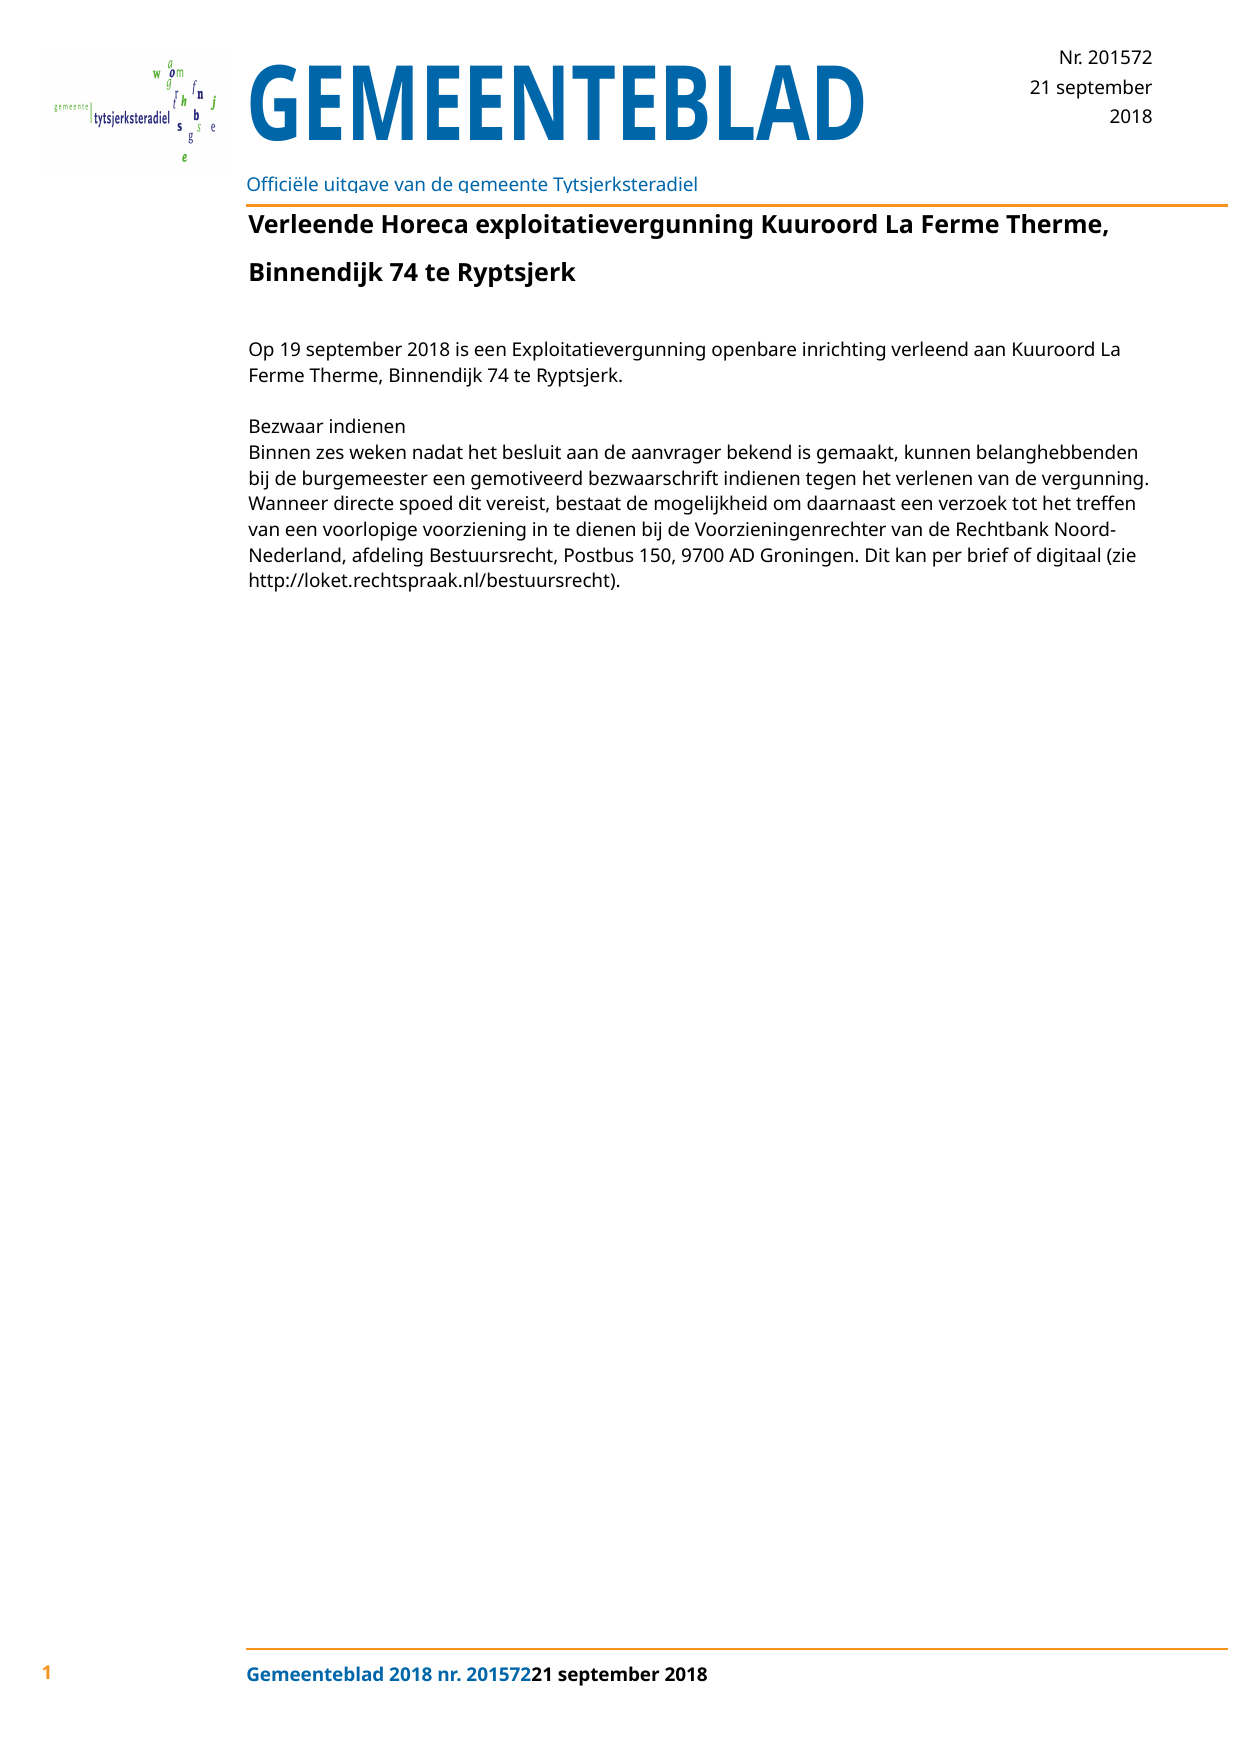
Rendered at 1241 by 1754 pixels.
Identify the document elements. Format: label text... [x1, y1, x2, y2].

text Op 19 september 2018 is een Exploitatievergunning openbare inrichting verleend aan Kuuroord La Ferme Therme, Binnendijk 74 te Ryptsjerk. [248, 336, 1152, 388]
picture [41, 47, 231, 172]
text Binnen zes weken nadat het besluit aan de aanvrager bekend is gemaakt, kunnen belanghebbenden bij de burgemeester een gemotiveerd bezwaarschrift indienen tegen het verlenen van de vergunning. Wanneer directe spoed dit vereist, bestaat de mogelijkheid om daarnaast een verzoek tot het treffen van een voorlopige voorziening in te dienen bij de Voorzieningenrechter van de Rechtbank Noord-Nederland, afdeling Bestuursrecht, Postbus 150, 9700 AD Groningen. Dit kan per brief of digitaal (zie http://loket.rechtspraak.nl/bestuursrecht). [248, 439, 1152, 593]
text Verleende Horeca exploitatievergunning Kuuroord La Ferme Therme, Binnendijk 74 te Ryptsjerk [248, 207, 1152, 288]
text Bezwaar indienen [248, 413, 1152, 439]
